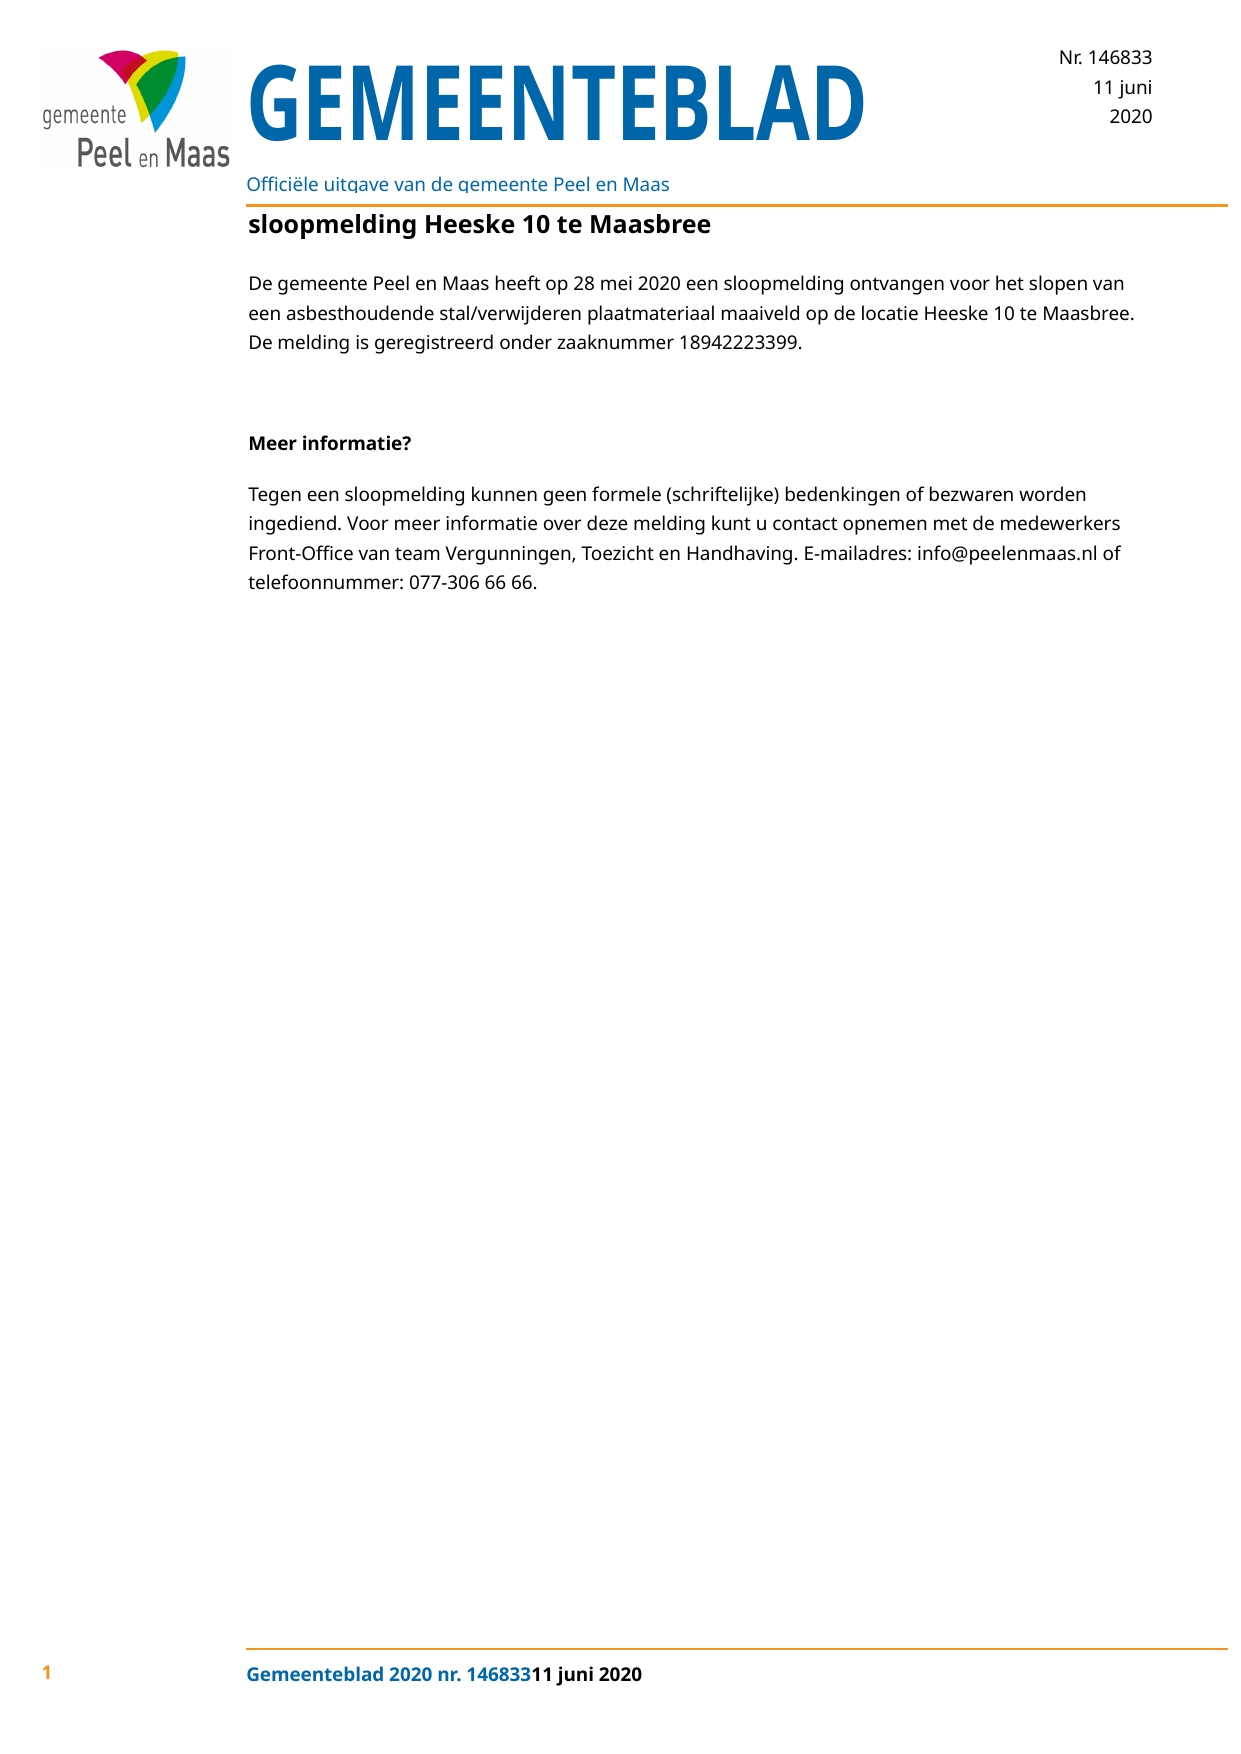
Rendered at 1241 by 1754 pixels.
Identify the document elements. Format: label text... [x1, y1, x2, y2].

text De gemeente Peel en Maas heeft op 28 mei 2020 een sloopmelding ontvangen voor het slopen van een asbesthoudende stal/verwijderen plaatmateriaal maaiveld op de locatie Heeske 10 te Maasbree. De melding is geregistreerd onder zaaknummer 18942223399. [248, 270, 1152, 355]
text Meer informatie? [248, 430, 1152, 456]
text sloopmelding Heeske 10 te Maasbree [248, 207, 1152, 241]
picture [41, 47, 231, 172]
text Tegen een sloopmelding kunnen geen formele (schriftelijke) bedenkingen of bezwaren worden ingediend. Voor meer informatie over deze melding kunt u contact opnemen met de medewerkers Front-Office van team Vergunningen, Toezicht en Handhaving. E-mailadres: info@peelenmaas.nl of telefoonnummer: 077-306 66 66. [248, 481, 1152, 595]
